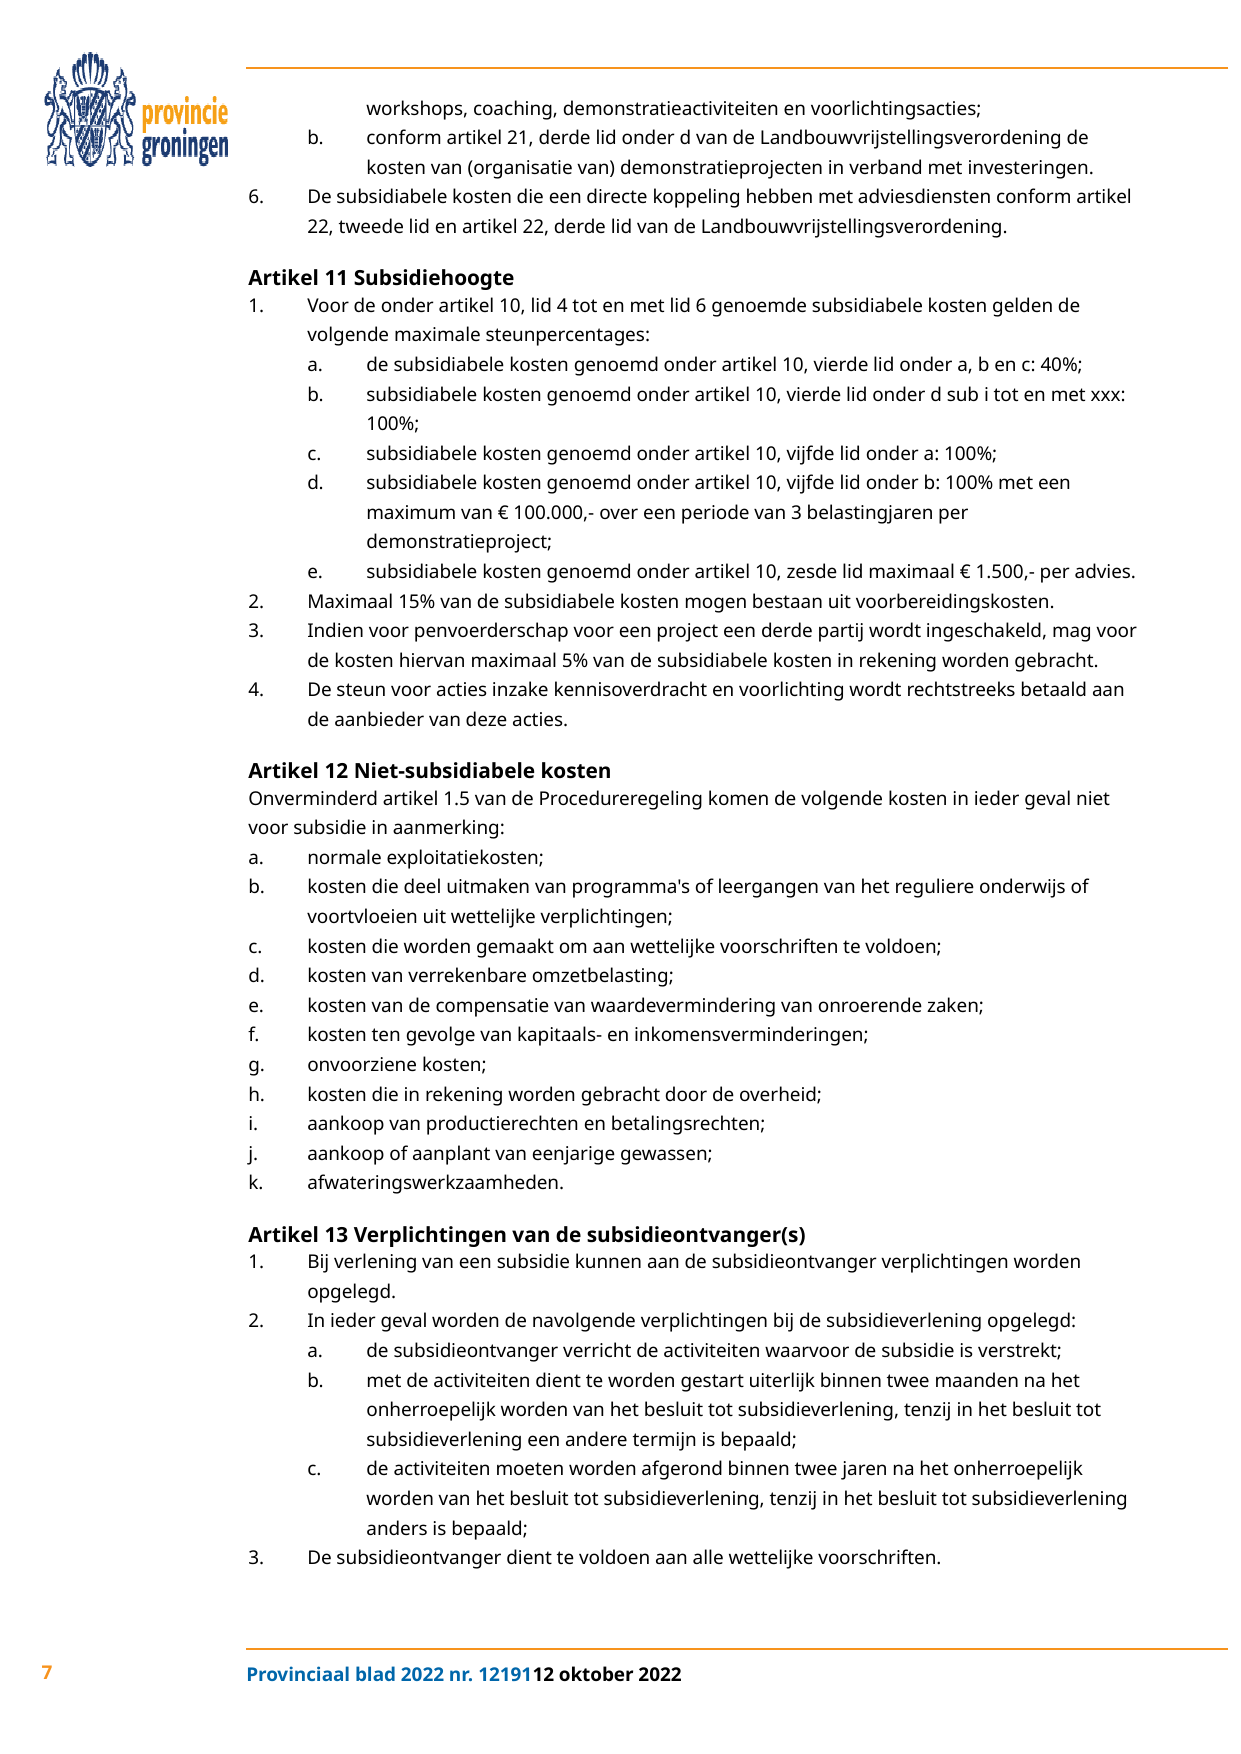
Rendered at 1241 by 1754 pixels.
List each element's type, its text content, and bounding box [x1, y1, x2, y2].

list normale exploitatiekosten; [248, 844, 1152, 870]
list Bij verlening van een subsidie kunnen aan de subsidieontvanger verplichtingen worden opgelegd. [248, 1248, 1152, 1304]
list de subsidieontvanger verricht de activiteiten waarvoor de subsidie is verstrekt; [307, 1337, 1152, 1363]
list met de activiteiten dient te worden gestart uiterlijk binnen twee maanden na het onherroepelijk worden van het besluit tot subsidieverlening, tenzij in het besluit tot subsidieverlening een andere termijn is bepaald; [307, 1367, 1152, 1452]
list subsidiabele kosten genoemd onder artikel 10, vijfde lid onder a: 100%; [307, 440, 1152, 466]
list aankoop of aanplant van eenjarige gewassen; [248, 1140, 1152, 1166]
text Artikel 11 Subsidiehoogte [248, 263, 1152, 292]
text Artikel 12 Niet-subsidiabele kosten [248, 757, 1152, 785]
list kosten van verrekenbare omzetbelasting; [248, 962, 1152, 988]
list Maximaal 15% van de subsidiabele kosten mogen bestaan uit voorbereidingskosten. [248, 588, 1152, 613]
list In ieder geval worden de navolgende verplichtingen bij de subsidieverlening opgelegd: [248, 1308, 1152, 1333]
list aankoop van productierechten en betalingsrechten; [248, 1110, 1152, 1136]
picture [41, 47, 231, 172]
text Onverminderd artikel 1.5 van de Procedureregeling komen de volgende kosten in ieder geval niet voor subsidie in aanmerking: [248, 785, 1152, 840]
list De subsidieontvanger dient te voldoen aan alle wettelijke voorschriften. [248, 1544, 1152, 1570]
list subsidiabele kosten genoemd onder artikel 10, vierde lid onder d sub i tot en met xxx: 100%; [307, 381, 1152, 436]
list de subsidiabele kosten genoemd onder artikel 10, vierde lid onder a, b en c: 40%; [307, 351, 1152, 377]
list de activiteiten moeten worden afgerond binnen twee jaren na het onherroepelijk worden van het besluit tot subsidieverlening, tenzij in het besluit tot subsidieverlening anders is bepaald; [307, 1456, 1152, 1540]
list subsidiabele kosten genoemd onder artikel 10, zesde lid maximaal € 1.500,- per advies. [307, 558, 1152, 584]
list conform artikel 21, derde lid onder d van de Landbouwvrijstellingsverordening de kosten van (organisatie van) demonstratieprojecten in verband met investeringen. [307, 124, 1152, 180]
list kosten ten gevolge van kapitaals- en inkomensverminderingen; [248, 1022, 1152, 1047]
list kosten die worden gemaakt om aan wettelijke voorschriften te voldoen; [248, 933, 1152, 959]
list Indien voor penvoerderschap voor een project een derde partij wordt ingeschakeld, mag voor de kosten hiervan maximaal 5% van de subsidiabele kosten in rekening worden gebracht. [248, 617, 1152, 673]
list Voor de onder artikel 10, lid 4 tot en met lid 6 genoemde subsidiabele kosten gelden de volgende maximale steunpercentages: [248, 292, 1152, 347]
list onvoorziene kosten; [248, 1051, 1152, 1077]
text Artikel 13 Verplichtingen van de subsidieontvanger(s) [248, 1220, 1152, 1248]
list subsidiabele kosten genoemd onder artikel 10, vijfde lid onder b: 100% met een maximum van € 100.000,- over een periode van 3 belastingjaren per demonstratieproject; [307, 469, 1152, 554]
list De subsidiabele kosten die een directe koppeling hebben met adviesdiensten conform artikel 22, tweede lid en artikel 22, derde lid van de Landbouwvrijstellingsverordening. [248, 183, 1152, 239]
list afwateringswerkzaamheden. [248, 1169, 1152, 1195]
list kosten van de compensatie van waardevermindering van onroerende zaken; [248, 992, 1152, 1018]
list De steun voor acties inzake kennisoverdracht en voorlichting wordt rechtstreeks betaald aan de aanbieder van deze acties. [248, 677, 1152, 732]
list workshops, coaching, demonstratieactiviteiten en voorlichtingsacties; [307, 95, 1152, 121]
list kosten die deel uitmaken van programma's of leergangen van het reguliere onderwijs of voortvloeien uit wettelijke verplichtingen; [248, 874, 1152, 929]
list kosten die in rekening worden gebracht door de overheid; [248, 1081, 1152, 1107]
